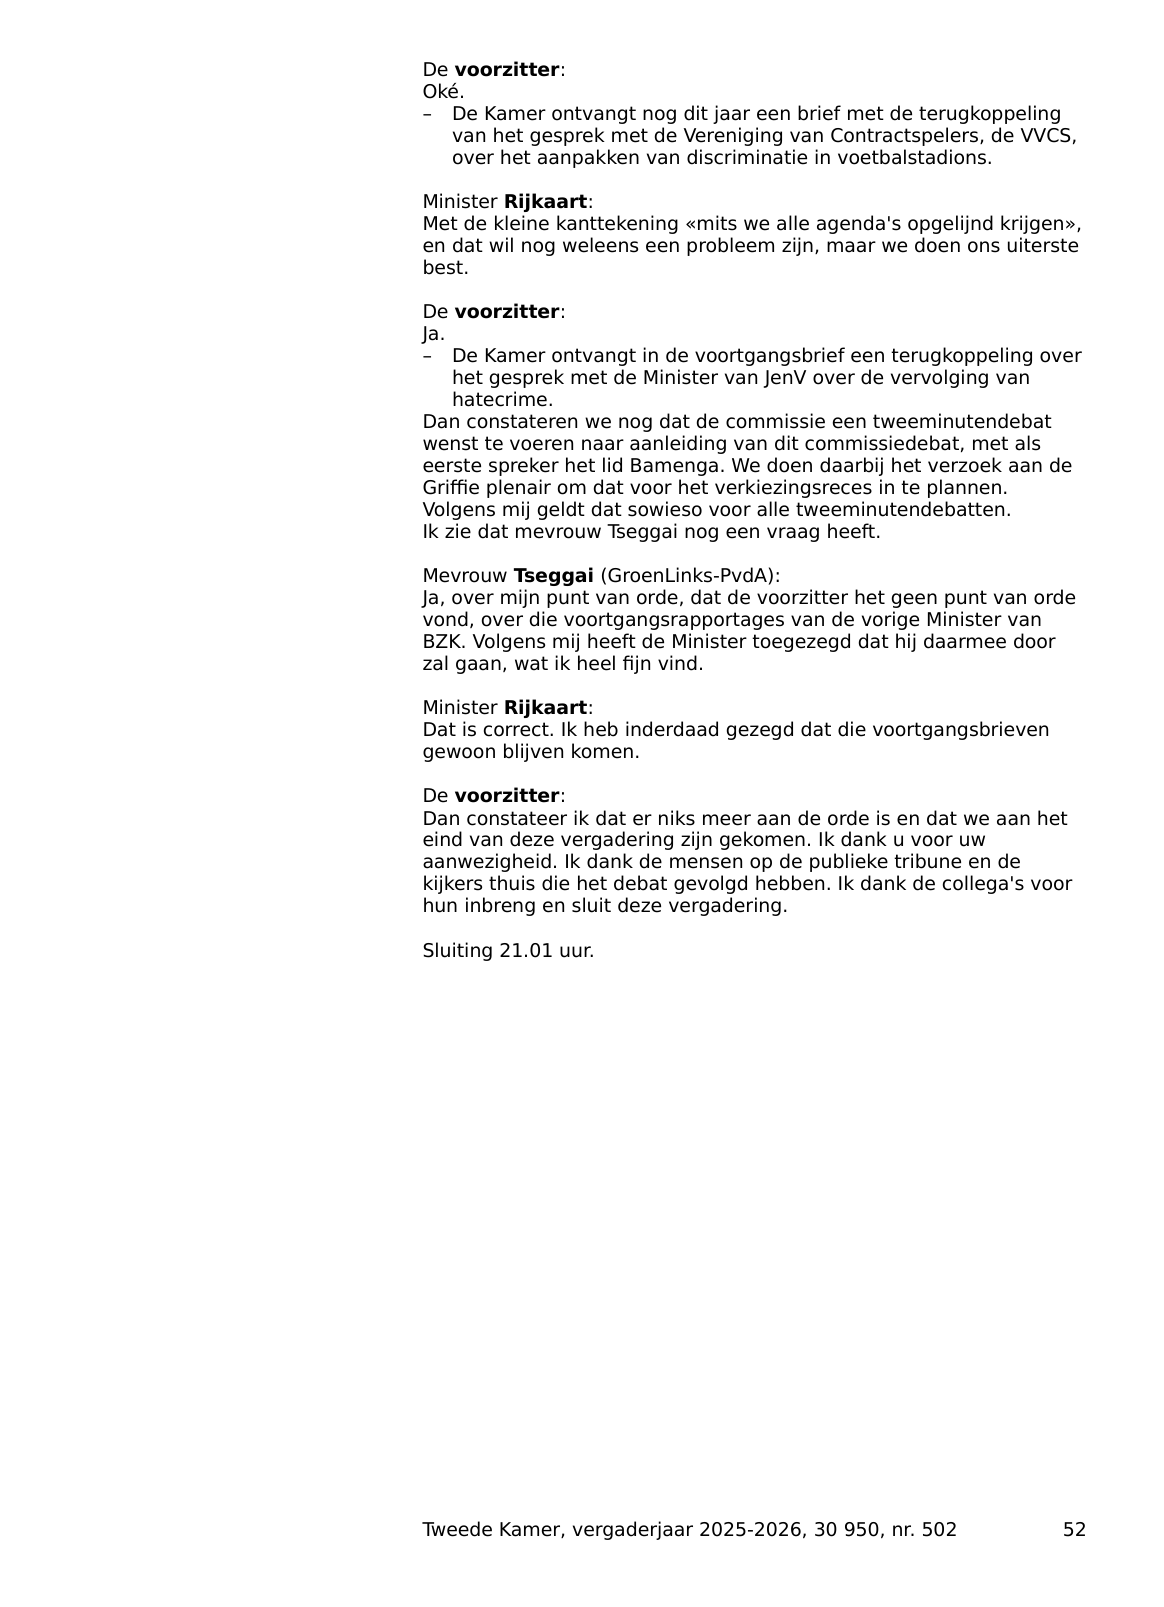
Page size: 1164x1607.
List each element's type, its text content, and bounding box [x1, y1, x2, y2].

text Minister Rijkaart: [422, 191, 1087, 213]
text De voorzitter: [422, 59, 1087, 81]
text – De Kamer ontvangt in de voortgangsbrief een terugkoppeling over het gesprek met de Minister van JenV over de vervolging van hatecrime. [422, 345, 1087, 411]
text Dat is correct. Ik heb inderdaad gezegd dat die voortgangsbrieven gewoon blijven komen. [422, 719, 1087, 763]
text Dan constateer ik dat er niks meer aan de orde is en dat we aan het eind van deze vergadering zijn gekomen. Ik dank u voor uw aanwezigheid. Ik dank de mensen op de publieke tribune en de kijkers thuis die het debat gevolgd hebben. Ik dank de collega's voor hun inbreng en sluit deze vergadering. [422, 807, 1087, 917]
text Sluiting 21.01 uur. [422, 939, 1087, 961]
text Dan constateren we nog dat de commissie een tweeminutendebat wenst te voeren naar aanleiding van dit commissiedebat, met als eerste spreker het lid Bamenga. We doen daarbij het verzoek aan de Griffie plenair om dat voor het verkiezingsreces in te plannen. Volgens mij geldt dat sowieso voor alle tweeminutendebatten. [422, 411, 1087, 521]
text Ja. [422, 323, 1087, 345]
text – De Kamer ontvangt nog dit jaar een brief met de terugkoppeling van het gesprek met de Vereniging van Contractspelers, de VVCS, over het aanpakken van discriminatie in voetbalstadions. [422, 103, 1087, 169]
text Mevrouw Tseggai (GroenLinks-PvdA): [422, 565, 1087, 587]
text De voorzitter: [422, 301, 1087, 323]
text Minister Rijkaart: [422, 697, 1087, 719]
text Ik zie dat mevrouw Tseggai nog een vraag heeft. [422, 521, 1087, 543]
text Met de kleine kanttekening «mits we alle agenda's opgelijnd krijgen», en dat wil nog weleens een probleem zijn, maar we doen ons uiterste best. [422, 213, 1087, 279]
text Ja, over mijn punt van orde, dat de voorzitter het geen punt van orde vond, over die voortgangsrapportages van de vorige Minister van BZK. Volgens mij heeft de Minister toegezegd dat hij daarmee door zal gaan, wat ik heel fijn vind. [422, 587, 1087, 675]
text Oké. [422, 81, 1087, 103]
text De voorzitter: [422, 785, 1087, 807]
